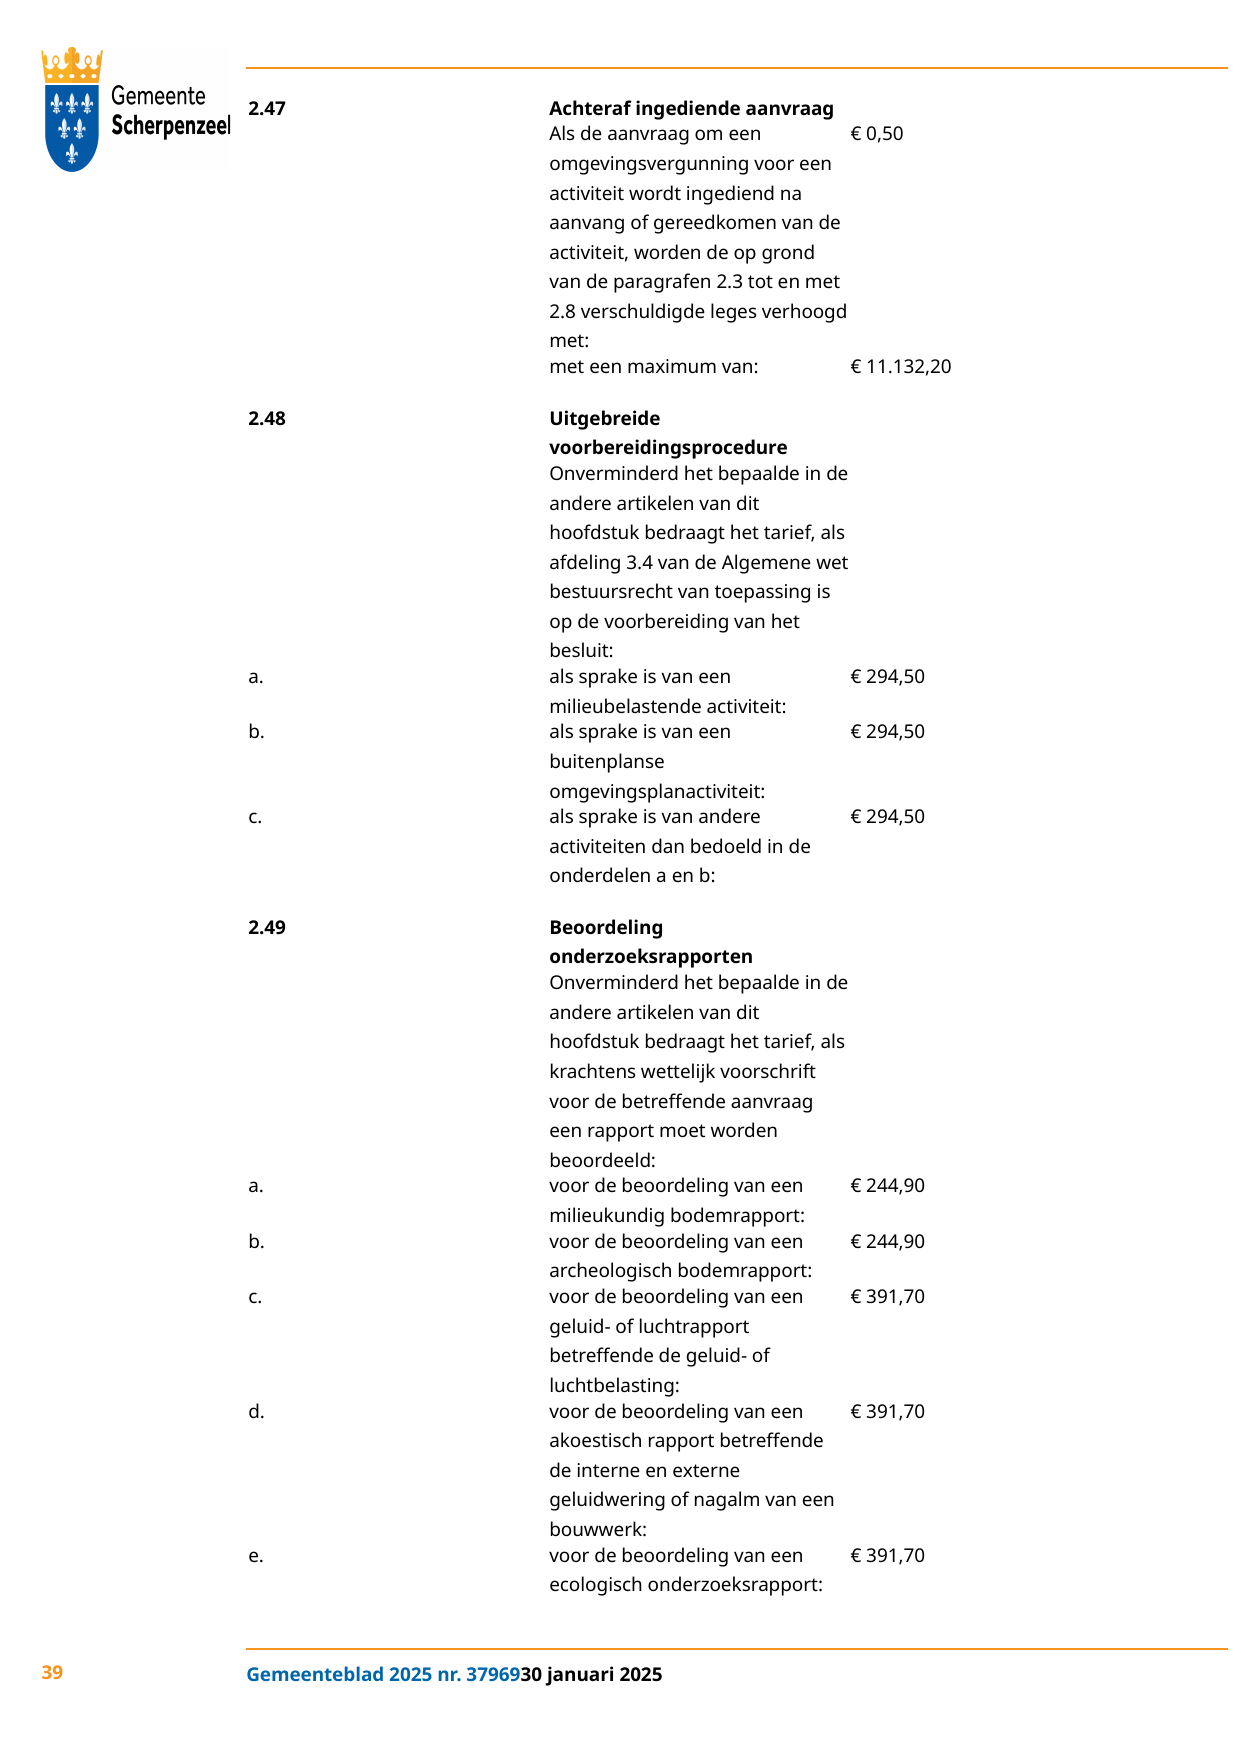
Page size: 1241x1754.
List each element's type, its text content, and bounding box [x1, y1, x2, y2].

table_cell a. [248, 1173, 549, 1228]
table_cell € 244,90 [850, 1228, 1152, 1283]
table_cell b. [248, 719, 549, 803]
table_cell € 391,70 [850, 1283, 1152, 1398]
table_cell € 391,70 [850, 1542, 1152, 1597]
table_cell [850, 95, 1152, 121]
table_cell € 0,50 [850, 121, 1152, 353]
table_cell als sprake is van een buitenplanse omgevingsplanactiviteit: [549, 719, 850, 803]
table_cell [248, 460, 549, 663]
table_cell Onverminderd het bepaalde in de andere artikelen van dit hoofdstuk bedraagt het tarief, als afdeling 3.4 van de Algemene wet bestuursrecht van toepassing is op de voorbereiding van het besluit: [549, 460, 850, 663]
table_cell [850, 970, 1152, 1173]
table_cell [850, 379, 1152, 405]
table_cell [248, 379, 549, 405]
table_cell [549, 889, 850, 914]
table_cell Als de aanvraag om een omgevingsvergunning voor een activiteit wordt ingediend na aanvang of gereedkomen van de activiteit, worden de op grond van de paragrafen 2.3 tot en met 2.8 verschuldigde leges verhoogd met: [549, 121, 850, 353]
table_cell Achteraf ingediende aanvraag [549, 95, 850, 121]
table_cell [248, 121, 549, 353]
table_cell Onverminderd het bepaalde in de andere artikelen van dit hoofdstuk bedraagt het tarief, als krachtens wettelijk voorschrift voor de betreffende aanvraag een rapport moet worden beoordeeld: [549, 970, 850, 1173]
picture [41, 47, 231, 172]
table_cell c. [248, 804, 549, 888]
table_cell [850, 889, 1152, 914]
table_cell voor de beoordeling van een milieukundig bodemrapport: [549, 1173, 850, 1228]
table_cell 2.48 [248, 405, 549, 460]
table_cell met een maximum van: [549, 353, 850, 379]
table_cell e. [248, 1542, 549, 1597]
table_cell a. [248, 663, 549, 719]
table_cell d. [248, 1398, 549, 1542]
table_cell 2.47 [248, 95, 549, 121]
table_cell voor de beoordeling van een archeologisch bodemrapport: [549, 1228, 850, 1283]
table_cell c. [248, 1283, 549, 1398]
table_cell Uitgebreide voorbereidingsprocedure [549, 405, 850, 460]
table_cell 2.49 [248, 914, 549, 969]
table_cell [248, 353, 549, 379]
table_cell € 294,50 [850, 719, 1152, 803]
table_cell voor de beoordeling van een akoestisch rapport betreffende de interne en externe geluidwering of nagalm van een bouwwerk: [549, 1398, 850, 1542]
table_cell [850, 405, 1152, 460]
table_cell voor de beoordeling van een geluid- of luchtrapport betreffende de geluid- of luchtbelasting: [549, 1283, 850, 1398]
table_cell [850, 460, 1152, 663]
table_cell € 11.132,20 [850, 353, 1152, 379]
table_cell [549, 379, 850, 405]
table_cell als sprake is van een milieubelastende activiteit: [549, 663, 850, 719]
table_cell [248, 970, 549, 1173]
table_cell € 391,70 [850, 1398, 1152, 1542]
table_cell voor de beoordeling van een ecologisch onderzoeksrapport: [549, 1542, 850, 1597]
table_cell als sprake is van andere activiteiten dan bedoeld in de onderdelen a en b: [549, 804, 850, 888]
table_cell € 244,90 [850, 1173, 1152, 1228]
table_cell Beoordeling onderzoeksrapporten [549, 914, 850, 969]
table_cell b. [248, 1228, 549, 1283]
table_cell € 294,50 [850, 804, 1152, 888]
table_cell [248, 889, 549, 914]
table_cell € 294,50 [850, 663, 1152, 719]
table_cell [850, 914, 1152, 969]
